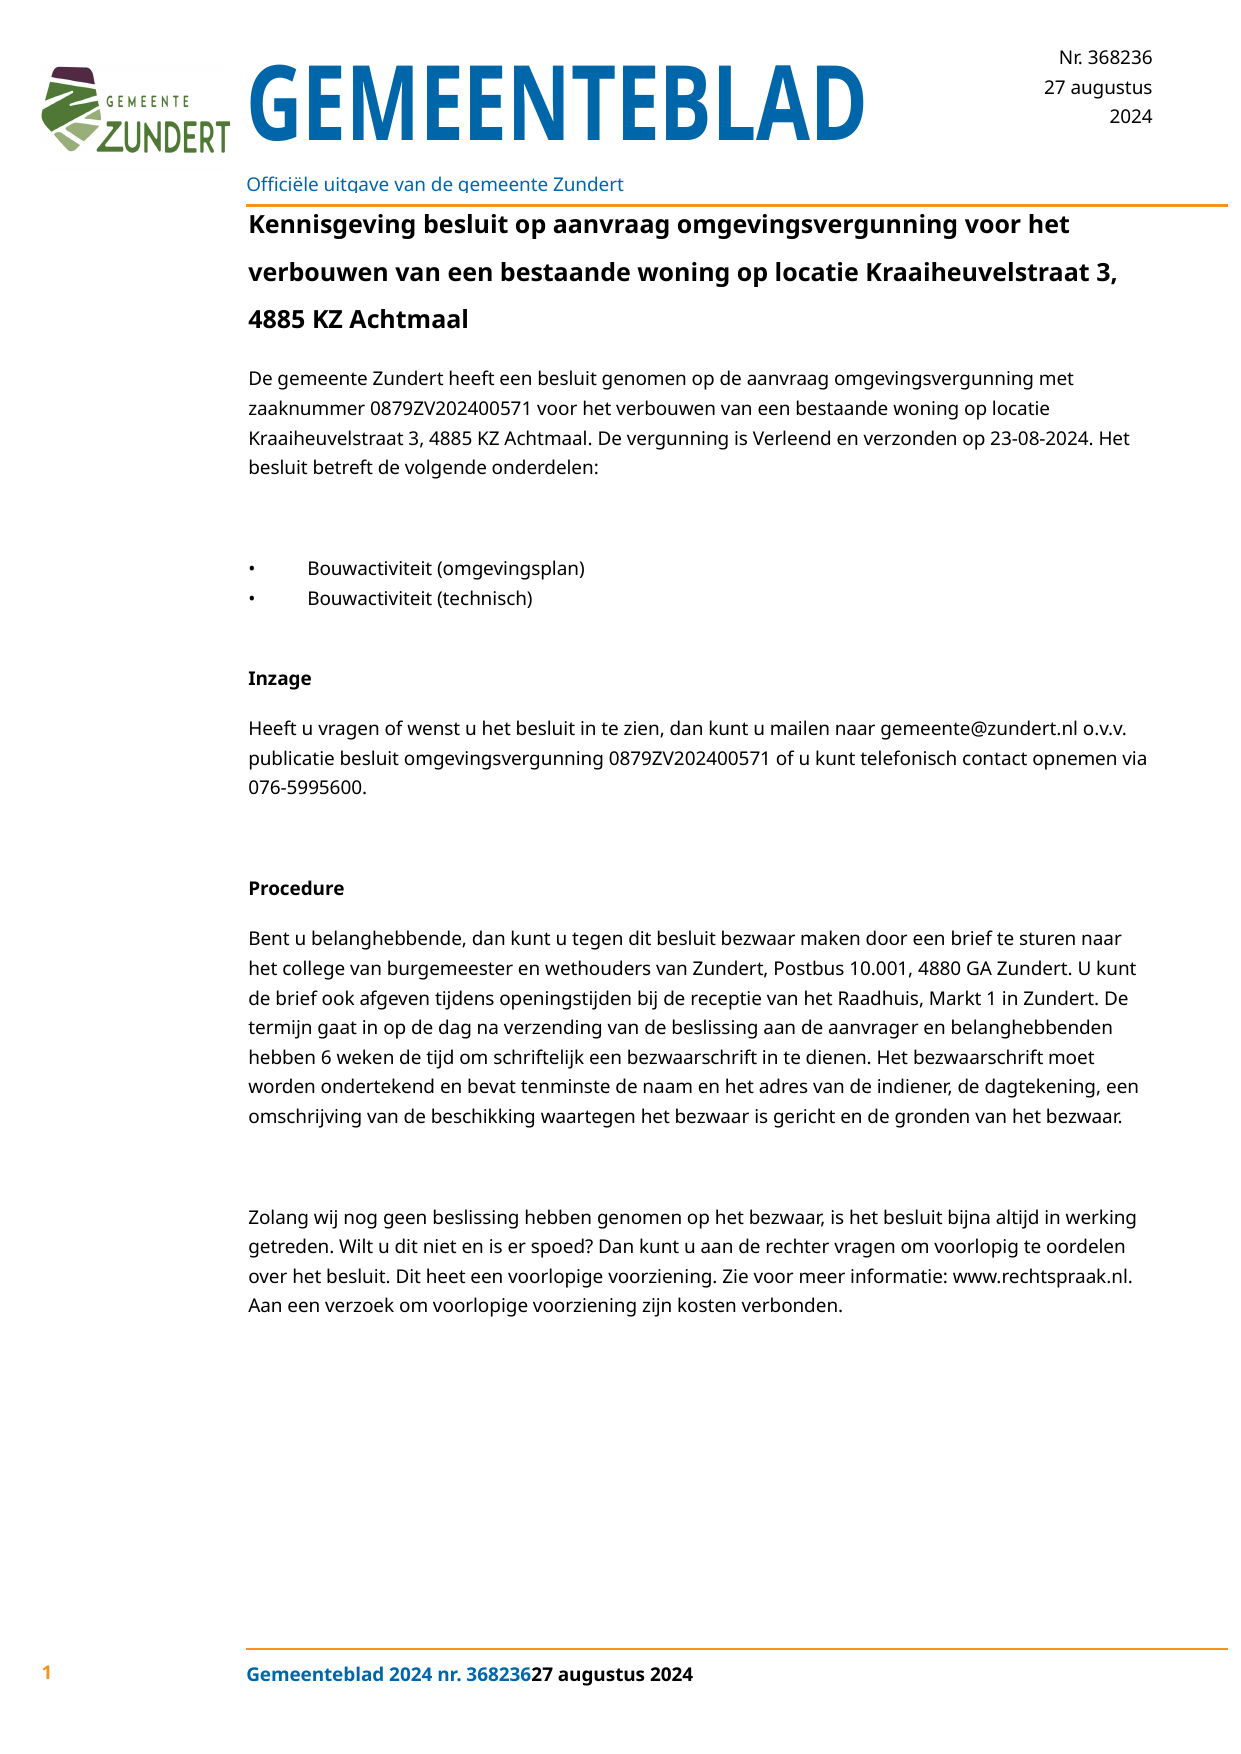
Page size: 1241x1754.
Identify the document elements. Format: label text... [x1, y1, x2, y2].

text Bent u belanghebbende, dan kunt u tegen dit besluit bezwaar maken door een brief te sturen naar het college van burgemeester en wethouders van Zundert, Postbus 10.001, 4880 GA Zundert. U kunt de brief ook afgeven tijdens openingstijden bij de receptie van het Raadhuis, Markt 1 in Zundert. De termijn gaat in op de dag na verzending van de beslissing aan de aanvrager en belanghebbenden hebben 6 weken de tijd om schriftelijk een bezwaarschrift in te dienen. Het bezwaarschrift moet worden ondertekend en bevat tenminste de naam en het adres van de indiener, de dagtekening, een omschrijving van de beschikking waartegen het bezwaar is gericht en de gronden van het bezwaar. [248, 926, 1152, 1129]
picture [41, 47, 231, 172]
text Heeft u vragen of wenst u het besluit in te zien, dan kunt u mailen naar gemeente@zundert.nl o.v.v. publicatie besluit omgevingsvergunning 0879ZV202400571 of u kunt telefonisch contact opnemen via 076-5995600. [248, 715, 1152, 800]
text Zolang wij nog geen beslissing hebben genomen op het bezwaar, is het besluit bijna altijd in werking getreden. Wilt u dit niet en is er spoed? Dan kunt u aan de rechter vragen om voorlopig te oordelen over het besluit. Dit heet een voorlopige voorziening. Zie voor meer informatie: www.rechtspraak.nl. Aan een verzoek om voorlopige voorziening zijn kosten verbonden. [248, 1204, 1152, 1318]
text De gemeente Zundert heeft een besluit genomen op de aanvraag omgevingsvergunning met zaaknummer 0879ZV202400571 voor het verbouwen van een bestaande woning op locatie Kraaiheuvelstraat 3, 4885 KZ Achtmaal. De vergunning is Verleend en verzonden op 23-08-2024. Het besluit betreft de volgende onderdelen: [248, 366, 1152, 480]
text Inzage [248, 665, 1152, 690]
text Kennisgeving besluit op aanvraag omgevingsvergunning voor het verbouwen van een bestaande woning op locatie Kraaiheuvelstraat 3, 4885 KZ Achtmaal [248, 207, 1152, 336]
list Bouwactiviteit (technisch) [248, 585, 1152, 610]
list Bouwactiviteit (omgevingsplan) [248, 555, 1152, 581]
text Procedure [248, 875, 1152, 901]
